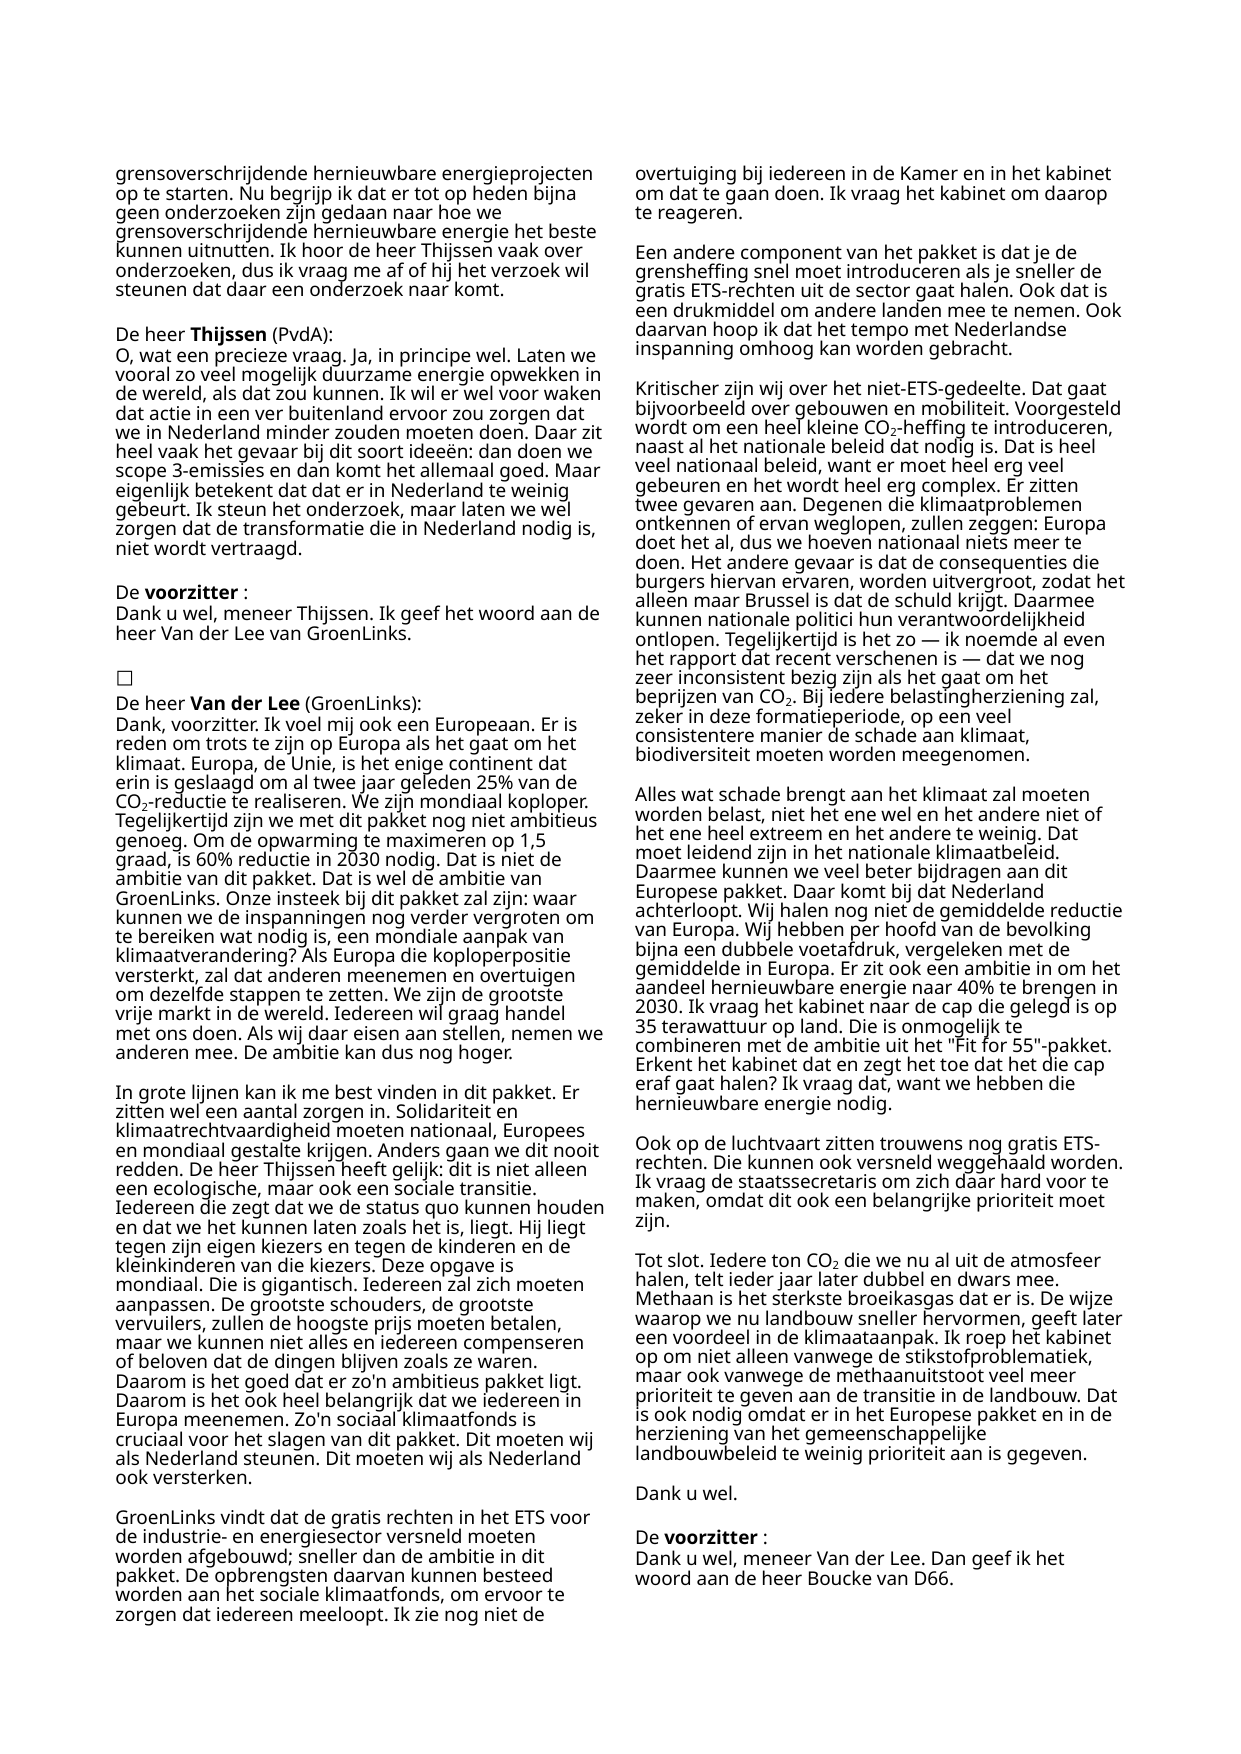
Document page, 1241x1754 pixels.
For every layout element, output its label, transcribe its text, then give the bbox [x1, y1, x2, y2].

text De heer Van der Lee (GroenLinks): [115, 690, 605, 716]
text GroenLinks vindt dat de gratis rechten in het ETS voor de industrie- en energiesector versneld moeten worden afgebouwd; sneller dan de ambitie in dit pakket. De opbrengsten daarvan kunnen besteed worden aan het sociale klimaatfonds, om ervoor te zorgen dat iedereen meeloopt. Ik zie nog niet de [115, 1509, 605, 1625]
text Ook op de luchtvaart zitten trouwens nog gratis ETS-rechten. Die kunnen ook versneld weggehaald worden. Ik vraag de staatssecretaris om zich daar hard voor te maken, omdat dit ook een belangrijke prioriteit moet zijn. [635, 1135, 1125, 1231]
text Alles wat schade brengt aan het klimaat zal moeten worden belast, niet het ene wel en het andere niet of het ene heel extreem en het andere te weinig. Dat moet leidend zijn in het nationale klimaatbeleid. Daarmee kunnen we veel beter bijdragen aan dit Europese pakket. Daar komt bij dat Nederland achterloopt. Wij halen nog niet de gemiddelde reductie van Europa. Wij hebben per hoofd van de bevolking bijna een dubbele voetafdruk, vergeleken met de gemiddelde in Europa. Er zit ook een ambitie in om het aandeel hernieuwbare energie naar 40% te brengen in 2030. Ik vraag het kabinet naar de cap die gelegd is op 35 terawattuur op land. Die is onmogelijk te combineren met de ambitie uit het "Fit for 55"-pakket. Erkent het kabinet dat en zegt het toe dat het die cap eraf gaat halen? Ik vraag dat, want we hebben die hernieuwbare energie nodig. [635, 786, 1125, 1114]
text ⬜ [115, 665, 605, 690]
text Dank, voorzitter. Ik voel mij ook een Europeaan. Er is reden om trots te zijn op Europa als het gaat om het klimaat. Europa, de Unie, is het enige continent dat erin is geslaagd om al twee jaar geleden 25% van de CO2-reductie te realiseren. We zijn mondiaal koploper. Tegelijkertijd zijn we met dit pakket nog niet ambitieus genoeg. Om de opwarming te maximeren op 1,5 graad, is 60% reductie in 2030 nodig. Dat is niet de ambitie van dit pakket. Dat is wel de ambitie van GroenLinks. Onze insteek bij dit pakket zal zijn: waar kunnen we de inspanningen nog verder vergroten om te bereiken wat nodig is, een mondiale aanpak van klimaatverandering? Als Europa die koploperpositie versterkt, zal dat anderen meenemen en overtuigen om dezelfde stappen te zetten. We zijn de grootste vrije markt in de wereld. Iedereen wil graag handel met ons doen. Als wij daar eisen aan stellen, nemen we anderen mee. De ambitie kan dus nog hoger. [115, 716, 605, 1063]
text O, wat een precieze vraag. Ja, in principe wel. Laten we vooral zo veel mogelijk duurzame energie opwekken in de wereld, als dat zou kunnen. Ik wil er wel voor waken dat actie in een ver buitenland ervoor zou zorgen dat we in Nederland minder zouden moeten doen. Daar zit heel vaak het gevaar bij dit soort ideeën: dan doen we scope 3-emissies en dan komt het allemaal goed. Maar eigenlijk betekent dat dat er in Nederland te weinig gebeurt. Ik steun het onderzoek, maar laten we wel zorgen dat de transformatie die in Nederland nodig is, niet wordt vertraagd. [115, 347, 605, 559]
text Dank u wel. [635, 1484, 1125, 1504]
text Dank u wel, meneer Thijssen. Ik geef het woord aan de heer Van der Lee van GroenLinks. [115, 605, 605, 644]
text Tot slot. Iedere ton CO2 die we nu al uit de atmosfeer halen, telt ieder jaar later dubbel en dwars mee. Methaan is het sterkste broeikasgas dat er is. De wijze waarop we nu landbouw sneller hervormen, geeft later een voordeel in de klimaataanpak. Ik roep het kabinet op om niet alleen vanwege de stikstofproblematiek, maar ook vanwege de methaanuitstoot veel meer prioriteit te geven aan de transitie in de landbouw. Dat is ook nodig omdat er in het Europese pakket en in de herziening van het gemeenschappelijke landbouwbeleid te weinig prioriteit aan is gegeven. [635, 1252, 1125, 1464]
text In grote lijnen kan ik me best vinden in dit pakket. Er zitten wel een aantal zorgen in. Solidariteit en klimaatrechtvaardigheid moeten nationaal, Europees en mondiaal gestalte krijgen. Anders gaan we dit nooit redden. De heer Thijssen heeft gelijk: dit is niet alleen een ecologische, maar ook een sociale transitie. Iedereen die zegt dat we de status quo kunnen houden en dat we het kunnen laten zoals het is, liegt. Hij liegt tegen zijn eigen kiezers en tegen de kinderen en de kleinkinderen van die kiezers. Deze opgave is mondiaal. Die is gigantisch. Iedereen zal zich moeten aanpassen. De grootste schouders, de grootste vervuilers, zullen de hoogste prijs moeten betalen, maar we kunnen niet alles en iedereen compenseren of beloven dat de dingen blijven zoals ze waren. Daarom is het goed dat er zo'n ambitieus pakket ligt. Daarom is het ook heel belangrijk dat we iedereen in Europa meenemen. Zo'n sociaal klimaatfonds is cruciaal voor het slagen van dit pakket. Dit moeten wij als Nederland steunen. Dit moeten wij als Nederland ook versterken. [115, 1084, 605, 1488]
text De voorzitter : [115, 579, 605, 605]
text Dank u wel, meneer Van der Lee. Dan geef ik het woord aan de heer Boucke van D66. [635, 1550, 1125, 1589]
text De voorzitter : [635, 1524, 1125, 1550]
text grensoverschrijdende hernieuwbare energieprojecten op te starten. Nu begrijp ik dat er tot op heden bijna geen onderzoeken zijn gedaan naar hoe we grensoverschrijdende hernieuwbare energie het beste kunnen uitnutten. Ik hoor de heer Thijssen vaak over onderzoeken, dus ik vraag me af of hij het verzoek wil steunen dat daar een onderzoek naar komt. [115, 165, 605, 300]
text De heer Thijssen (PvdA): [115, 321, 605, 347]
text Kritischer zijn wij over het niet-ETS-gedeelte. Dat gaat bijvoorbeeld over gebouwen en mobiliteit. Voorgesteld wordt om een heel kleine CO2-heffing te introduceren, naast al het nationale beleid dat nodig is. Dat is heel veel nationaal beleid, want er moet heel erg veel gebeuren en het wordt heel erg complex. Er zitten twee gevaren aan. Degenen die klimaatproblemen ontkennen of ervan weglopen, zullen zeggen: Europa doet het al, dus we hoeven nationaal niets meer te doen. Het andere gevaar is dat de consequenties die burgers hiervan ervaren, worden uitvergroot, zodat het alleen maar Brussel is dat de schuld krijgt. Daarmee kunnen nationale politici hun verantwoordelijkheid ontlopen. Tegelijkertijd is het zo — ik noemde al even het rapport dat recent verschenen is — dat we nog zeer inconsistent bezig zijn als het gaat om het beprijzen van CO2. Bij iedere belastingherziening zal, zeker in deze formatieperiode, op een veel consistentere manier de schade aan klimaat, biodiversiteit moeten worden meegenomen. [635, 380, 1125, 766]
text overtuiging bij iedereen in de Kamer en in het kabinet om dat te gaan doen. Ik vraag het kabinet om daarop te reageren. [635, 165, 1125, 223]
text Een andere component van het pakket is dat je de grensheffing snel moet introduceren als je sneller de gratis ETS-rechten uit de sector gaat halen. Ook dat is een drukmiddel om andere landen mee te nemen. Ook daarvan hoop ik dat het tempo met Nederlandse inspanning omhoog kan worden gebracht. [635, 244, 1125, 359]
